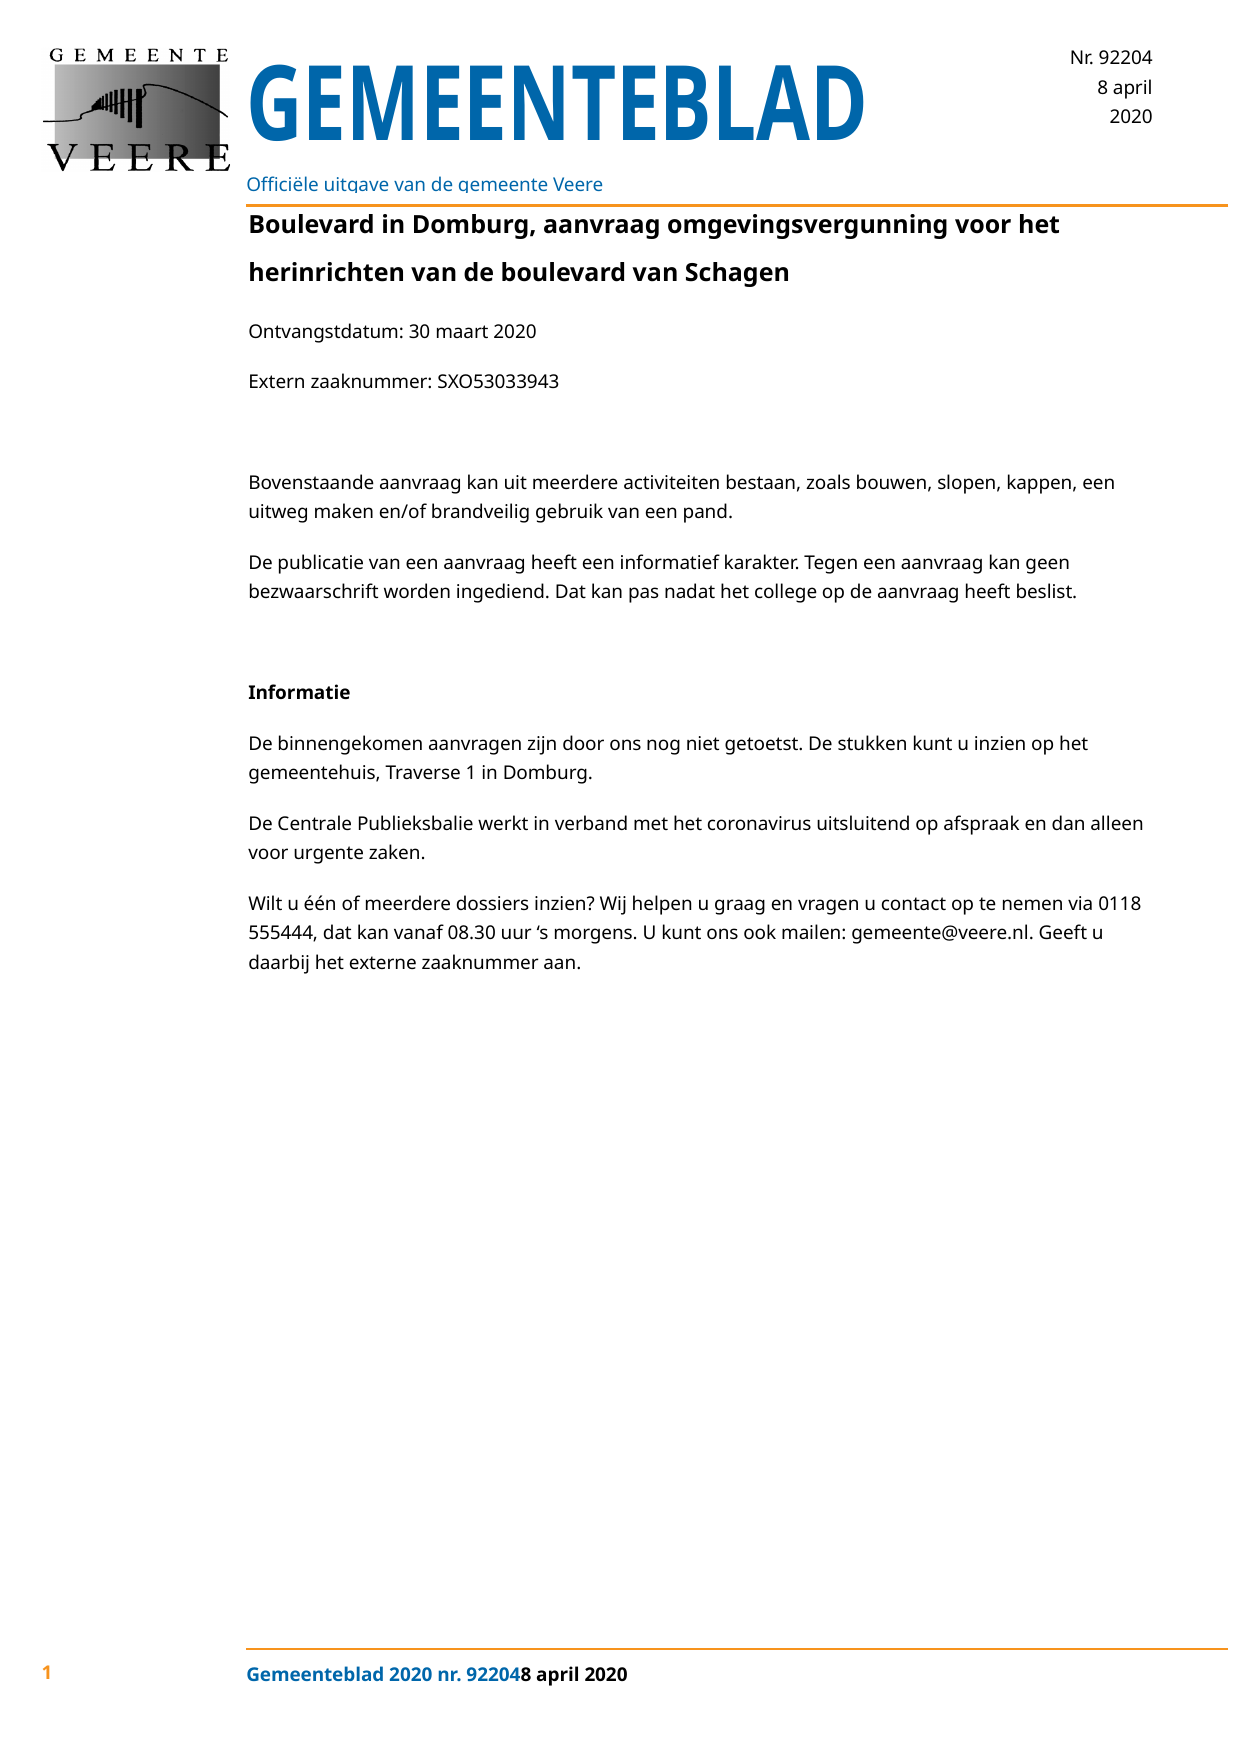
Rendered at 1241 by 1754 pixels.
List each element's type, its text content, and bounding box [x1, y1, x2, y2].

text Bovenstaande aanvraag kan uit meerdere activiteiten bestaan, zoals bouwen, slopen, kappen, een uitweg maken en/of brandveilig gebruik van een pand. [248, 469, 1152, 524]
text Ontvangstdatum: 30 maart 2020 [248, 318, 1152, 344]
picture [41, 47, 231, 172]
text De publicatie van een aanvraag heeft een informatief karakter. Tegen een aanvraag kan geen bezwaarschrift worden ingediend. Dat kan pas nadat het college op de aanvraag heeft beslist. [248, 549, 1152, 604]
text Wilt u één of meerdere dossiers inzien? Wij helpen u graag en vragen u contact op te nemen via 0118 555444, dat kan vanaf 08.30 uur ‘s morgens. U kunt ons ook mailen: gemeente@veere.nl. Geeft u daarbij het externe zaaknummer aan. [248, 890, 1152, 975]
text Extern zaaknummer: SXO53033943 [248, 368, 1152, 394]
text De binnengekomen aanvragen zijn door ons nog niet getoetst. De stukken kunt u inzien op het gemeentehuis, Traverse 1 in Domburg. [248, 730, 1152, 785]
text Boulevard in Domburg, aanvraag omgevingsvergunning voor het herinrichten van de boulevard van Schagen [248, 207, 1152, 288]
text De Centrale Publieksbalie werkt in verband met het coronavirus uitsluitend op afspraak en dan alleen voor urgente zaken. [248, 810, 1152, 865]
text Informatie [248, 679, 1152, 705]
